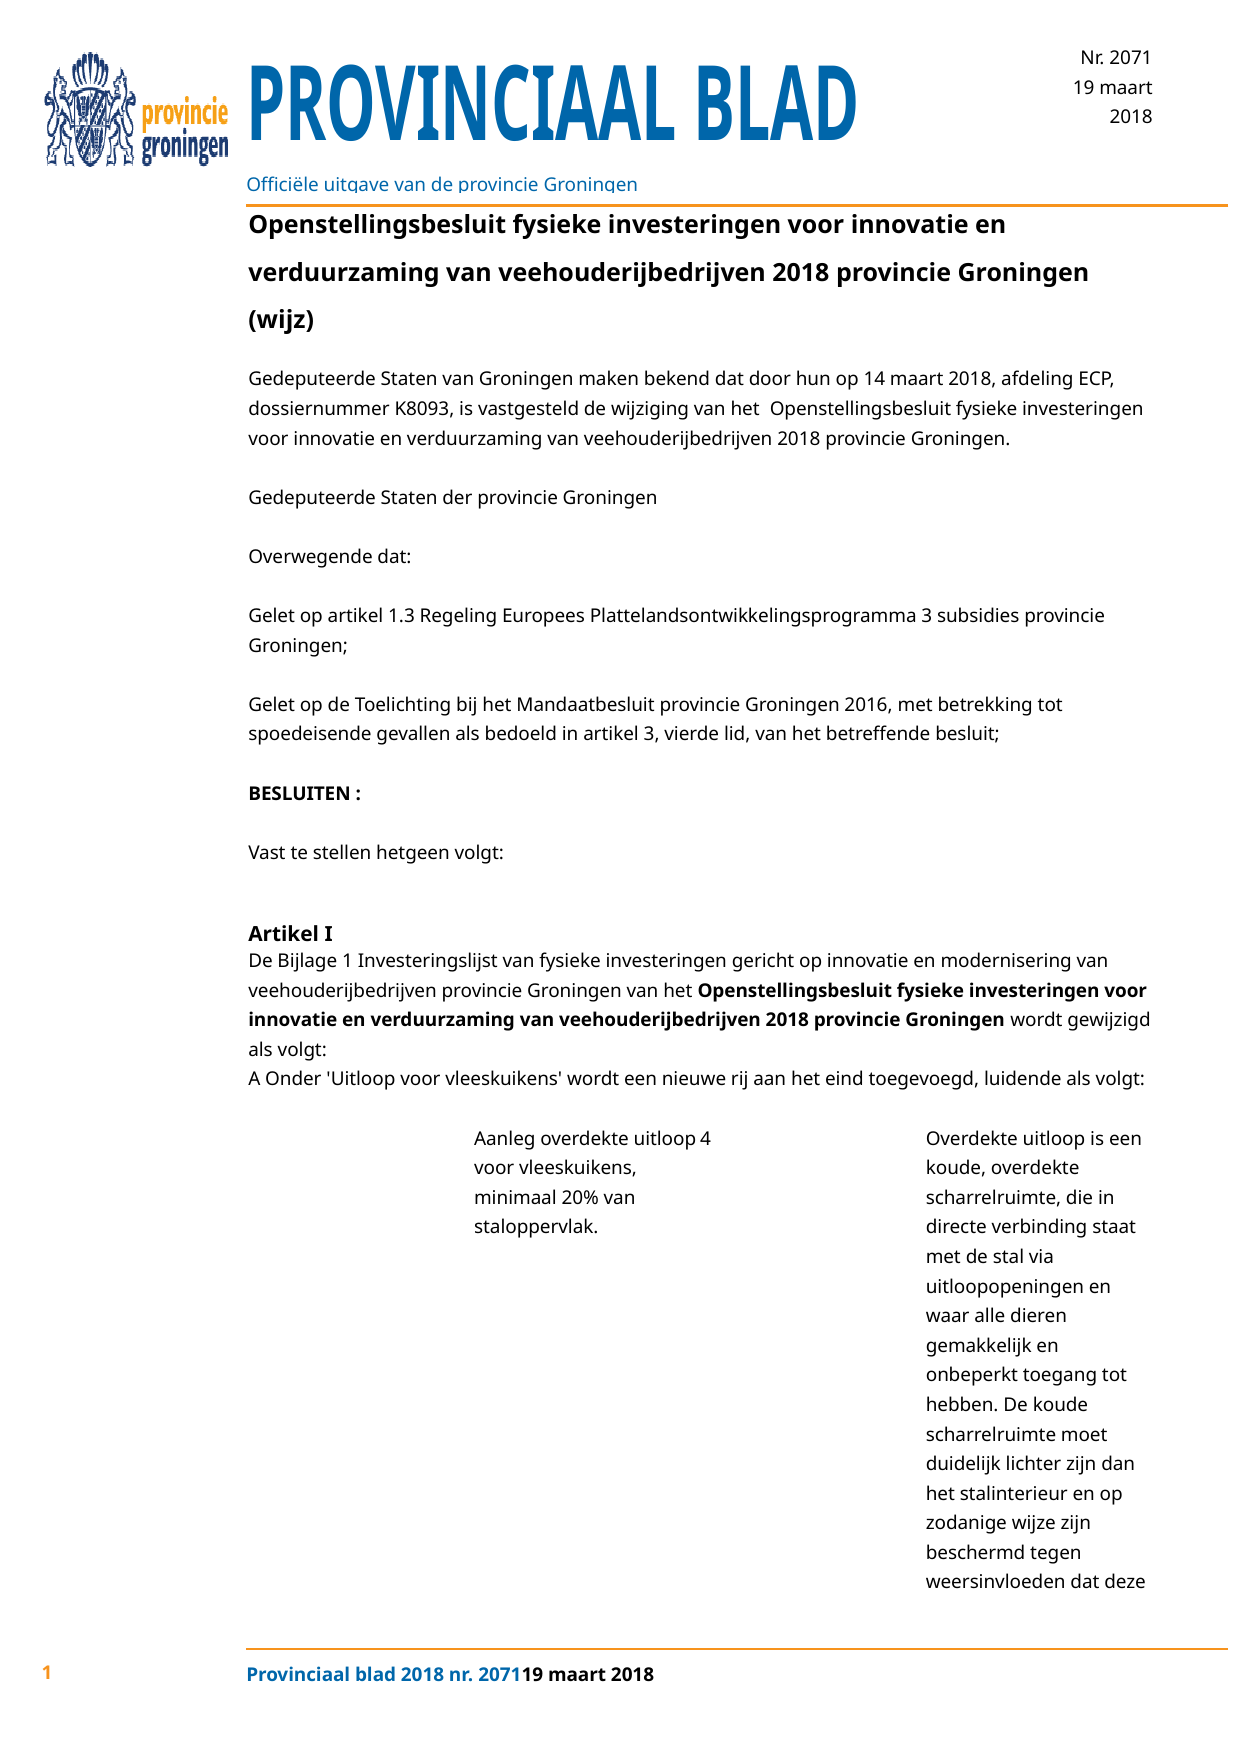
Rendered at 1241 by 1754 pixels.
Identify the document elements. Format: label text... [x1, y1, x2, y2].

picture [41, 47, 231, 172]
table_header 4 [700, 1125, 926, 1594]
text BESLUITEN : [248, 780, 1152, 805]
text Vast te stellen hetgeen volgt: [248, 839, 1152, 864]
text Openstellingsbesluit fysieke investeringen voor innovatie en verduurzaming van veehouderijbedrijven 2018 provincie Groningen (wijz) [248, 207, 1152, 336]
text Gedeputeerde Staten van Groningen maken bekend dat door hun op 14 maart 2018, afdeling ECP, dossiernummer K8093, is vastgesteld de wijziging van het Openstellingsbesluit fysieke investeringen voor innovatie en verduurzaming van veehouderijbedrijven 2018 provincie Groningen. [248, 366, 1152, 450]
table_header Aanleg overdekte uitloop voor vleeskuikens, minimaal 20% van staloppervlak. [474, 1125, 700, 1594]
text Artikel I [248, 919, 1152, 947]
table_header Overdekte uitloop is een koude, overdekte scharrelruimte, die in directe verbinding staat met de stal via uitloopopeningen en waar alle dieren gemakkelijk en onbeperkt toegang tot hebben. De koude scharrelruimte moet duidelijk lichter zijn dan het stalinterieur en op zodanige wijze zijn beschermd tegen weersinvloeden dat deze [926, 1125, 1152, 1594]
text De Bijlage 1 Investeringslijst van fysieke investeringen gericht op innovatie en modernisering van veehouderijbedrijven provincie Groningen van het Openstellingsbesluit fysieke investeringen voor innovatie en verduurzaming van veehouderijbedrijven 2018 provincie Groningen wordt gewijzigd als volgt: [248, 947, 1152, 1062]
text Gelet op artikel 1.3 Regeling Europees Plattelandsontwikkelingsprogramma 3 subsidies provincie Groningen; [248, 602, 1152, 657]
text Gelet op de Toelichting bij het Mandaatbesluit provincie Groningen 2016, met betrekking tot spoedeisende gevallen als bedoeld in artikel 3, vierde lid, van het betreffende besluit; [248, 691, 1152, 746]
table_header [248, 1125, 474, 1594]
text Overwegende dat: [248, 543, 1152, 569]
text Gedeputeerde Staten der provincie Groningen [248, 484, 1152, 509]
text A Onder 'Uitloop voor vleeskuikens' wordt een nieuwe rij aan het eind toegevoegd, luidende als volgt: [248, 1066, 1152, 1091]
